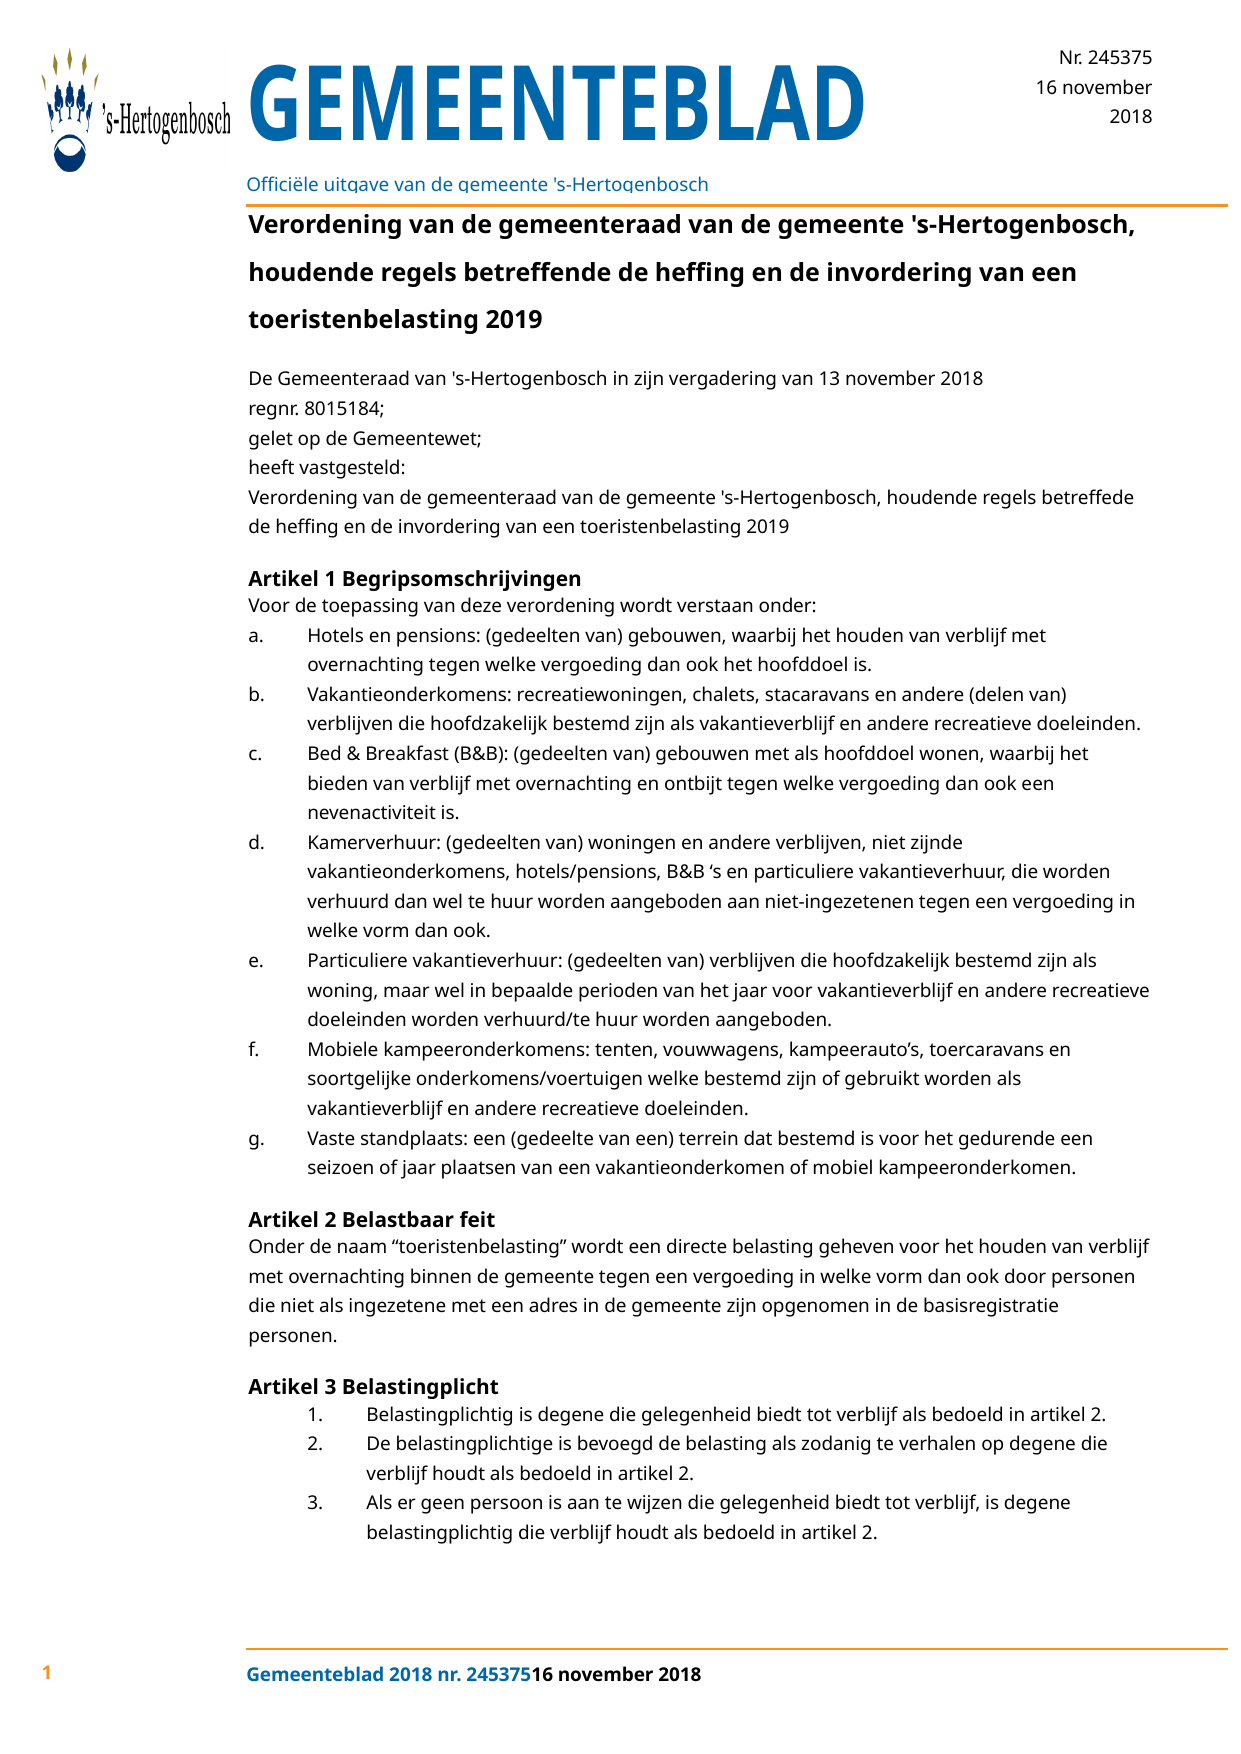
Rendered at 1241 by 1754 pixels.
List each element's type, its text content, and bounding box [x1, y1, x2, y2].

list Belastingplichtig is degene die gelegenheid biedt tot verblijf als bedoeld in artikel 2. [307, 1401, 1152, 1427]
list Vaste standplaats: een (gedeelte van een) terrein dat bestemd is voor het gedurende een seizoen of jaar plaatsen van een vakantieonderkomen of mobiel kampeeronderkomen. [248, 1125, 1152, 1180]
text Voor de toepassing van deze verordening wordt verstaan onder: [248, 592, 1152, 618]
text gelet op de Gemeentewet; [248, 425, 1152, 450]
text Verordening van de gemeenteraad van de gemeente 's-Hertogenbosch, houdende regels betreffede de heffing en de invordering van een toeristenbelasting 2019 [248, 484, 1152, 539]
text Artikel 3 Belastingplicht [248, 1372, 1152, 1401]
list Bed & Breakfast (B&B): (gedeelten van) gebouwen met als hoofddoel wonen, waarbij het bieden van verblijf met overnachting en ontbijt tegen welke vergoeding dan ook een nevenactiviteit is. [248, 740, 1152, 825]
list De belastingplichtige is bevoegd de belasting als zodanig te verhalen op degene die verblijf houdt als bedoeld in artikel 2. [307, 1430, 1152, 1486]
list Hotels en pensions: (gedeelten van) gebouwen, waarbij het houden van verblijf met overnachting tegen welke vergoeding dan ook het hoofddoel is. [248, 622, 1152, 677]
text Verordening van de gemeenteraad van de gemeente 's-Hertogenbosch, houdende regels betreffende de heffing en de invordering van een toeristenbelasting 2019 [248, 207, 1152, 336]
text Artikel 2 Belastbaar feit [248, 1205, 1152, 1233]
text heeft vastgesteld: [248, 454, 1152, 480]
list Als er geen persoon is aan te wijzen die gelegenheid biedt tot verblijf, is degene belastingplichtig die verblijf houdt als bedoeld in artikel 2. [307, 1489, 1152, 1545]
text regnr. 8015184; [248, 395, 1152, 421]
list Mobiele kampeeronderkomens: tenten, vouwwagens, kampeerauto’s, toercaravans en soortgelijke onderkomens/voertuigen welke bestemd zijn of gebruikt worden als vakantieverblijf en andere recreatieve doeleinden. [248, 1036, 1152, 1121]
text De Gemeenteraad van 's-Hertogenbosch in zijn vergadering van 13 november 2018 [248, 366, 1152, 391]
picture [41, 47, 231, 172]
list Kamerverhuur: (gedeelten van) woningen en andere verblijven, niet zijnde vakantieonderkomens, hotels/pensions, B&B ‘s en particuliere vakantieverhuur, die worden verhuurd dan wel te huur worden aangeboden aan niet-ingezetenen tegen een vergoeding in welke vorm dan ook. [248, 829, 1152, 943]
text Artikel 1 Begripsomschrijvingen [248, 564, 1152, 592]
text Onder de naam “toeristenbelasting” wordt een directe belasting geheven voor het houden van verblijf met overnachting binnen de gemeente tegen een vergoeding in welke vorm dan ook door personen die niet als ingezetene met een adres in de gemeente zijn opgenomen in de basisregistratie personen. [248, 1233, 1152, 1348]
list Particuliere vakantieverhuur: (gedeelten van) verblijven die hoofdzakelijk bestemd zijn als woning, maar wel in bepaalde perioden van het jaar voor vakantieverblijf en andere recreatieve doeleinden worden verhuurd/te huur worden aangeboden. [248, 947, 1152, 1032]
list Vakantieonderkomens: recreatiewoningen, chalets, stacaravans en andere (delen van) verblijven die hoofdzakelijk bestemd zijn als vakantieverblijf en andere recreatieve doeleinden. [248, 681, 1152, 736]
